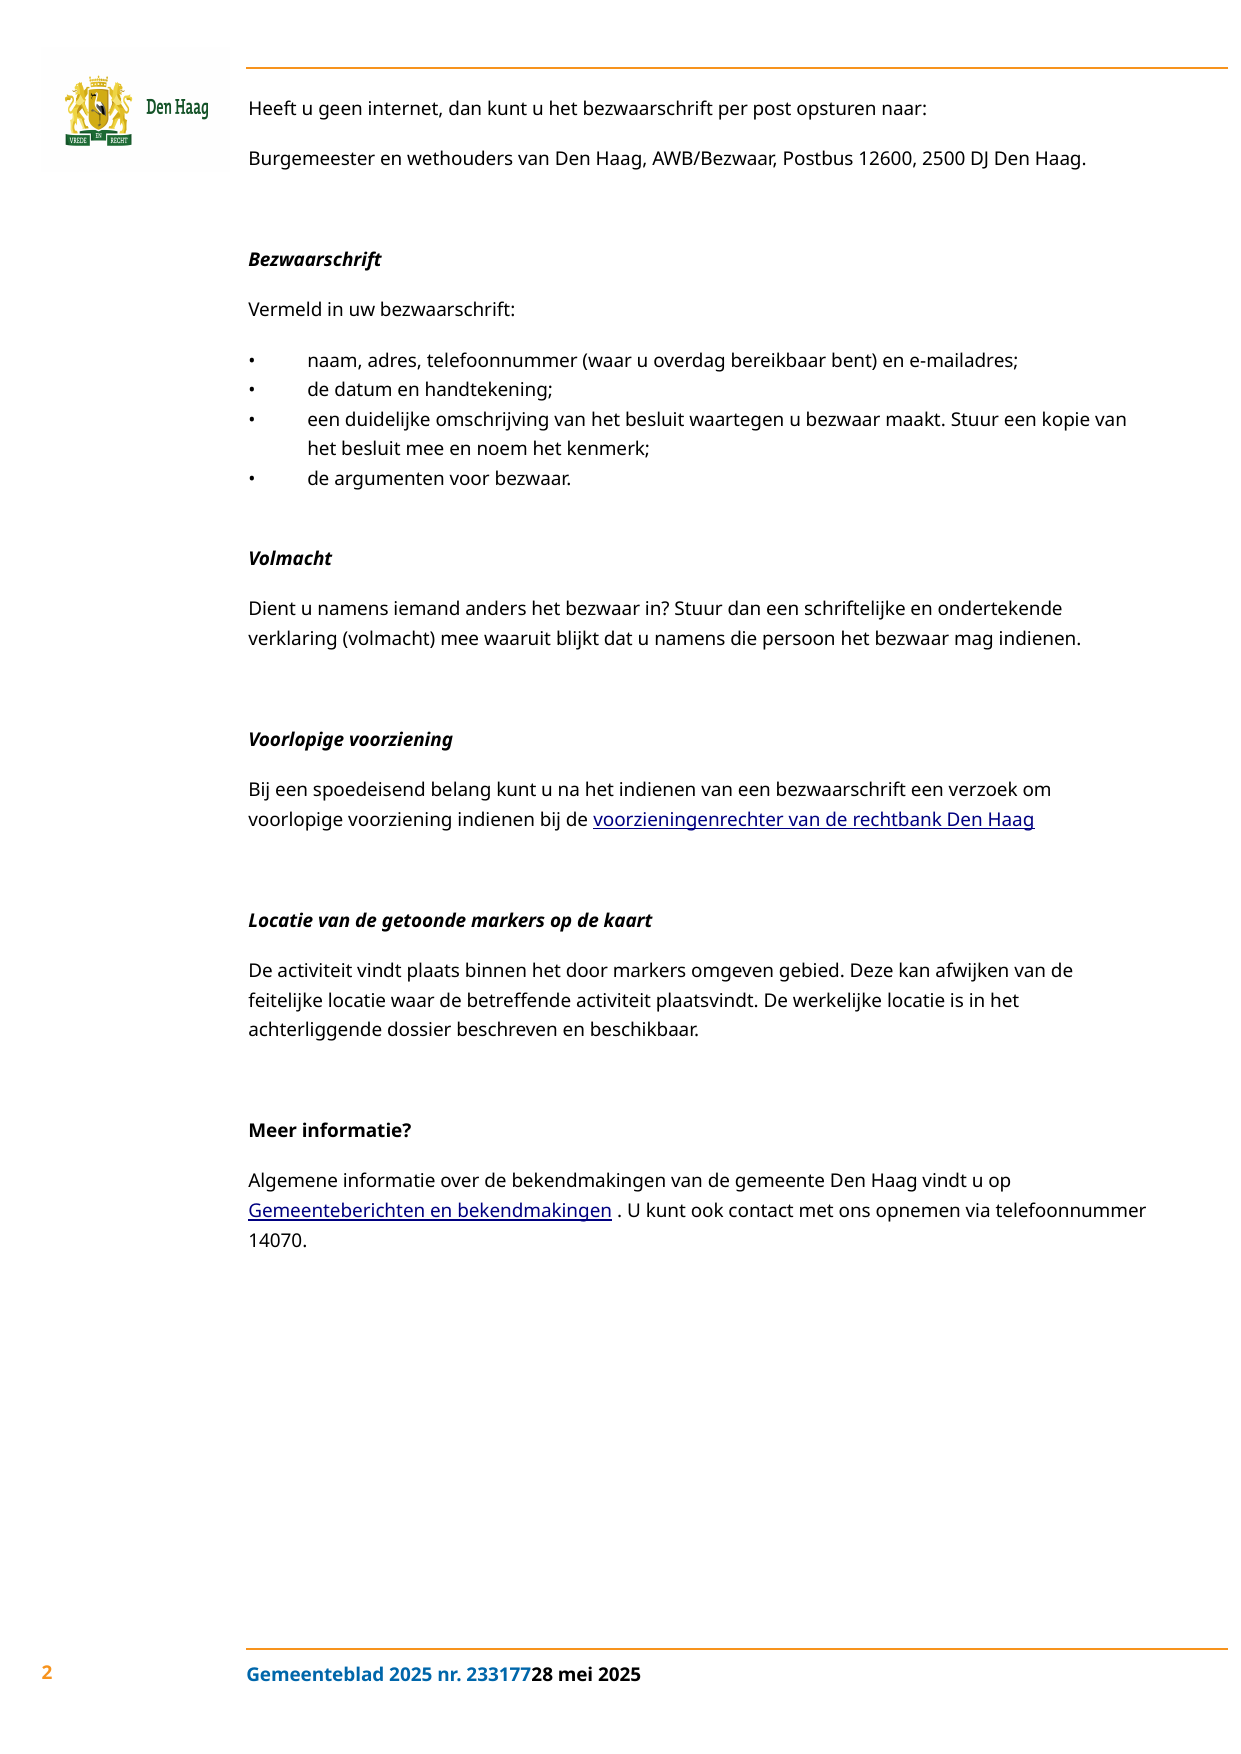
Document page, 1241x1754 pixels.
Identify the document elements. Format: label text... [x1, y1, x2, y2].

text De activiteit vindt plaats binnen het door markers omgeven gebied. Deze kan afwijken van de feitelijke locatie waar de betreffende activiteit plaatsvindt. De werkelijke locatie is in het achterliggende dossier beschreven en beschikbaar. [248, 957, 1152, 1042]
list naam, adres, telefoonnummer (waar u overdag bereikbaar bent) en e-mailadres; [248, 347, 1152, 373]
text Bezwaarschrift [248, 246, 1152, 272]
text Dient u namens iemand anders het bezwaar in? Stuur dan een schriftelijke en ondertekende verklaring (volmacht) mee waaruit blijkt dat u namens die persoon het bezwaar mag indienen. [248, 596, 1152, 651]
text Voorlopige voorziening [248, 726, 1152, 752]
text Locatie van de getoonde markers op de kaart [248, 907, 1152, 933]
text Burgemeester en wethouders van Den Haag, AWB/Bezwaar, Postbus 12600, 2500 DJ Den Haag. [248, 145, 1152, 171]
text Heeft u geen internet, dan kunt u het bezwaarschrift per post opsturen naar: [248, 95, 1152, 121]
list de datum en handtekening; [248, 376, 1152, 402]
text Volmacht [248, 545, 1152, 571]
text Bij een spoedeisend belang kunt u na het indienen van een bezwaarschrift een verzoek om voorlopige voorziening indienen bij de voorzieningenrechter van de rechtbank Den Haag [248, 776, 1152, 832]
list de argumenten voor bezwaar. [248, 465, 1152, 491]
list een duidelijke omschrijving van het besluit waartegen u bezwaar maakt. Stuur een kopie van het besluit mee en noem het kenmerk; [248, 406, 1152, 461]
picture [41, 47, 231, 172]
text Meer informatie? [248, 1117, 1152, 1143]
text Vermeld in uw bezwaarschrift: [248, 296, 1152, 322]
text Algemene informatie over de bekendmakingen van de gemeente Den Haag vindt u op Gemeenteberichten en bekendmakingen . U kunt ook contact met ons opnemen via telefoonnummer 14070. [248, 1168, 1152, 1253]
